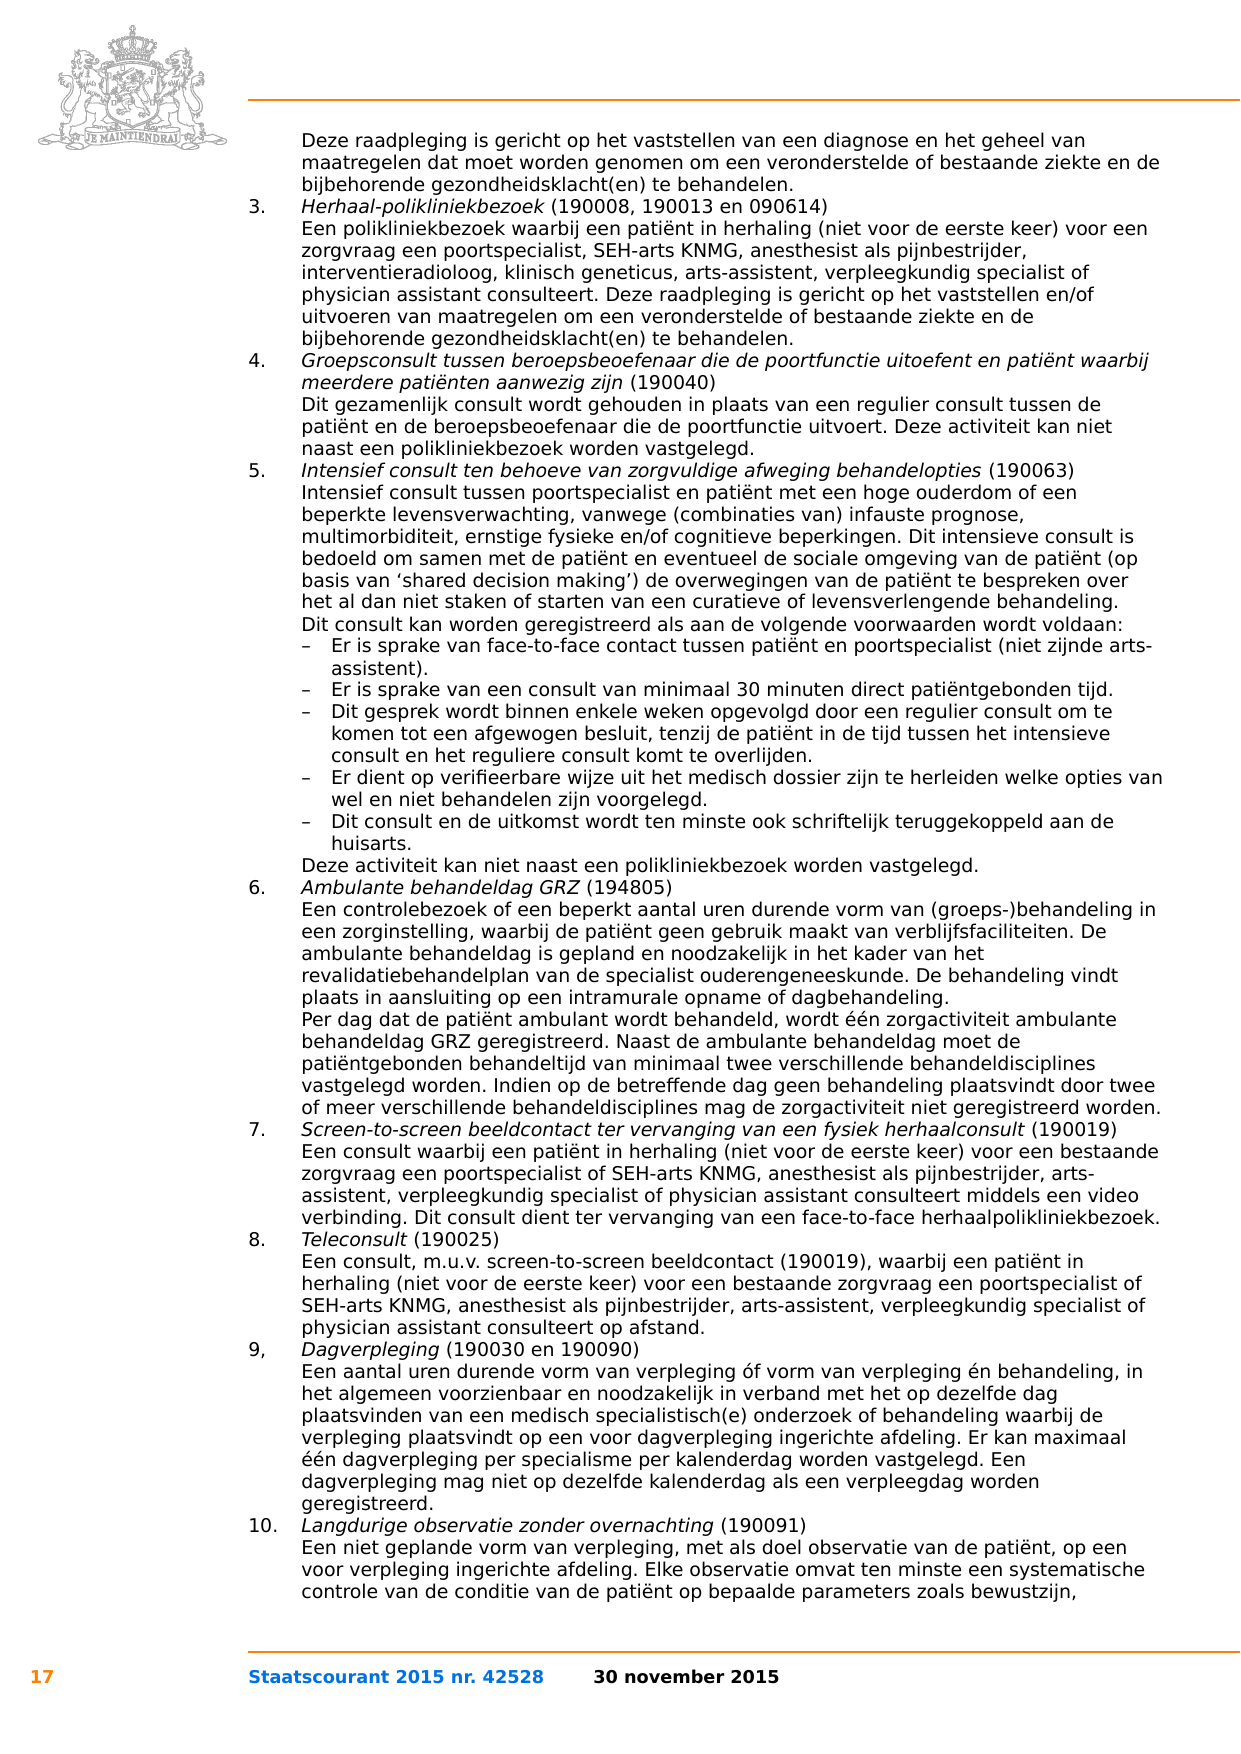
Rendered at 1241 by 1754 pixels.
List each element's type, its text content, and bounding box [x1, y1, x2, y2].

text – Er is sprake van face-to-face contact tussen patiënt en poortspecialist (niet zijnde arts-assistent). [301, 635, 1163, 679]
text 10. Langdurige observatie zonder overnachting (190091) [248, 1514, 1163, 1537]
text Een consult waarbij een patiënt in herhaling (niet voor de eerste keer) voor een bestaande zorgvraag een poortspecialist of SEH-arts KNMG, anesthesist als pijnbestrijder, arts-assistent, verpleegkundig specialist of physician assistant consulteert middels een video verbinding. Dit consult dient ter vervanging van een face-to-face herhaalpolikliniekbezoek. [301, 1141, 1163, 1229]
text – Er dient op verifieerbare wijze uit het medisch dossier zijn te herleiden welke opties van wel en niet behandelen zijn voorgelegd. [301, 767, 1163, 811]
text – Dit gesprek wordt binnen enkele weken opgevolgd door een regulier consult om te komen tot een afgewogen besluit, tenzij de patiënt in de tijd tussen het intensieve consult en het reguliere consult komt te overlijden. [301, 701, 1163, 767]
text Dit consult kan worden geregistreerd als aan de volgende voorwaarden wordt voldaan: [301, 613, 1163, 635]
text Deze raadpleging is gericht op het vaststellen van een diagnose en het geheel van maatregelen dat moet worden genomen om een veronderstelde of bestaande ziekte en de bijbehorende gezondheidsklacht(en) te behandelen. [301, 130, 1163, 196]
text 9, Dagverpleging (190030 en 190090) [248, 1339, 1163, 1361]
text 8. Teleconsult (190025) [248, 1229, 1163, 1251]
text Een consult, m.u.v. screen-to-screen beeldcontact (190019), waarbij een patiënt in herhaling (niet voor de eerste keer) voor een bestaande zorgvraag een poortspecialist of SEH-arts KNMG, anesthesist als pijnbestrijder, arts-assistent, verpleegkundig specialist of physician assistant consulteert op afstand. [301, 1251, 1163, 1339]
text Dit gezamenlijk consult wordt gehouden in plaats van een regulier consult tussen de patiënt en de beroepsbeoefenaar die de poortfunctie uitvoert. Deze activiteit kan niet naast een polikliniekbezoek worden vastgelegd. [301, 394, 1163, 459]
text – Er is sprake van een consult van minimaal 30 minuten direct patiëntgebonden tijd. [301, 679, 1163, 701]
text Intensief consult tussen poortspecialist en patiënt met een hoge ouderdom of een beperkte levensverwachting, vanwege (combinaties van) infauste prognose, multimorbiditeit, ernstige fysieke en/of cognitieve beperkingen. Dit intensieve consult is bedoeld om samen met de patiënt en eventueel de sociale omgeving van de patiënt (op basis van ‘shared decision making’) de overwegingen van de patiënt te bespreken over het al dan niet staken of starten van een curatieve of levensverlengende behandeling. [301, 482, 1163, 613]
text 6. Ambulante behandeldag GRZ (194805) [248, 877, 1163, 899]
text – Dit consult en de uitkomst wordt ten minste ook schriftelijk teruggekoppeld aan de huisarts. [301, 811, 1163, 855]
picture [38, 25, 227, 150]
text Een controlebezoek of een beperkt aantal uren durende vorm van (groeps-)behandeling in een zorginstelling, waarbij de patiënt geen gebruik maakt van verblijfsfaciliteiten. De ambulante behandeldag is gepland en noodzakelijk in het kader van het revalidatiebehandelplan van de specialist ouderengeneeskunde. De behandeling vindt plaats in aansluiting op een intramurale opname of dagbehandeling. [301, 899, 1163, 1009]
text Per dag dat de patiënt ambulant wordt behandeld, wordt één zorgactiviteit ambulante behandeldag GRZ geregistreerd. Naast de ambulante behandeldag moet de patiëntgebonden behandeltijd van minimaal twee verschillende behandeldisciplines vastgelegd worden. Indien op de betreffende dag geen behandeling plaatsvindt door twee of meer verschillende behandeldisciplines mag de zorgactiviteit niet geregistreerd worden. [301, 1009, 1163, 1119]
text 7. Screen-to-screen beeldcontact ter vervanging van een fysiek herhaalconsult (190019) [248, 1119, 1163, 1141]
text 3. Herhaal-polikliniekbezoek (190008, 190013 en 090614) [248, 196, 1163, 218]
text Een niet geplande vorm van verpleging, met als doel observatie van de patiënt, op een voor verpleging ingerichte afdeling. Elke observatie omvat ten minste een systematische controle van de conditie van de patiënt op bepaalde parameters zoals bewustzijn, [301, 1537, 1163, 1602]
text Deze activiteit kan niet naast een polikliniekbezoek worden vastgelegd. [301, 855, 1163, 877]
text 4. Groepsconsult tussen beroepsbeoefenaar die de poortfunctie uitoefent en patiënt waarbij meerdere patiënten aanwezig zijn (190040) [248, 350, 1163, 394]
text 5. Intensief consult ten behoeve van zorgvuldige afweging behandelopties (190063) [248, 459, 1163, 482]
text Een aantal uren durende vorm van verpleging óf vorm van verpleging én behandeling, in het algemeen voorzienbaar en noodzakelijk in verband met het op dezelfde dag plaatsvinden van een medisch specialistisch(e) onderzoek of behandeling waarbij de verpleging plaatsvindt op een voor dagverpleging ingerichte afdeling. Er kan maximaal één dagverpleging per specialisme per kalenderdag worden vastgelegd. Een dagverpleging mag niet op dezelfde kalenderdag als een verpleegdag worden geregistreerd. [301, 1361, 1163, 1514]
text Een polikliniekbezoek waarbij een patiënt in herhaling (niet voor de eerste keer) voor een zorgvraag een poortspecialist, SEH-arts KNMG, anesthesist als pijnbestrijder, interventieradioloog, klinisch geneticus, arts-assistent, verpleegkundig specialist of physician assistant consulteert. Deze raadpleging is gericht op het vaststellen en/of uitvoeren van maatregelen om een veronderstelde of bestaande ziekte en de bijbehorende gezondheidsklacht(en) te behandelen. [301, 218, 1163, 350]
